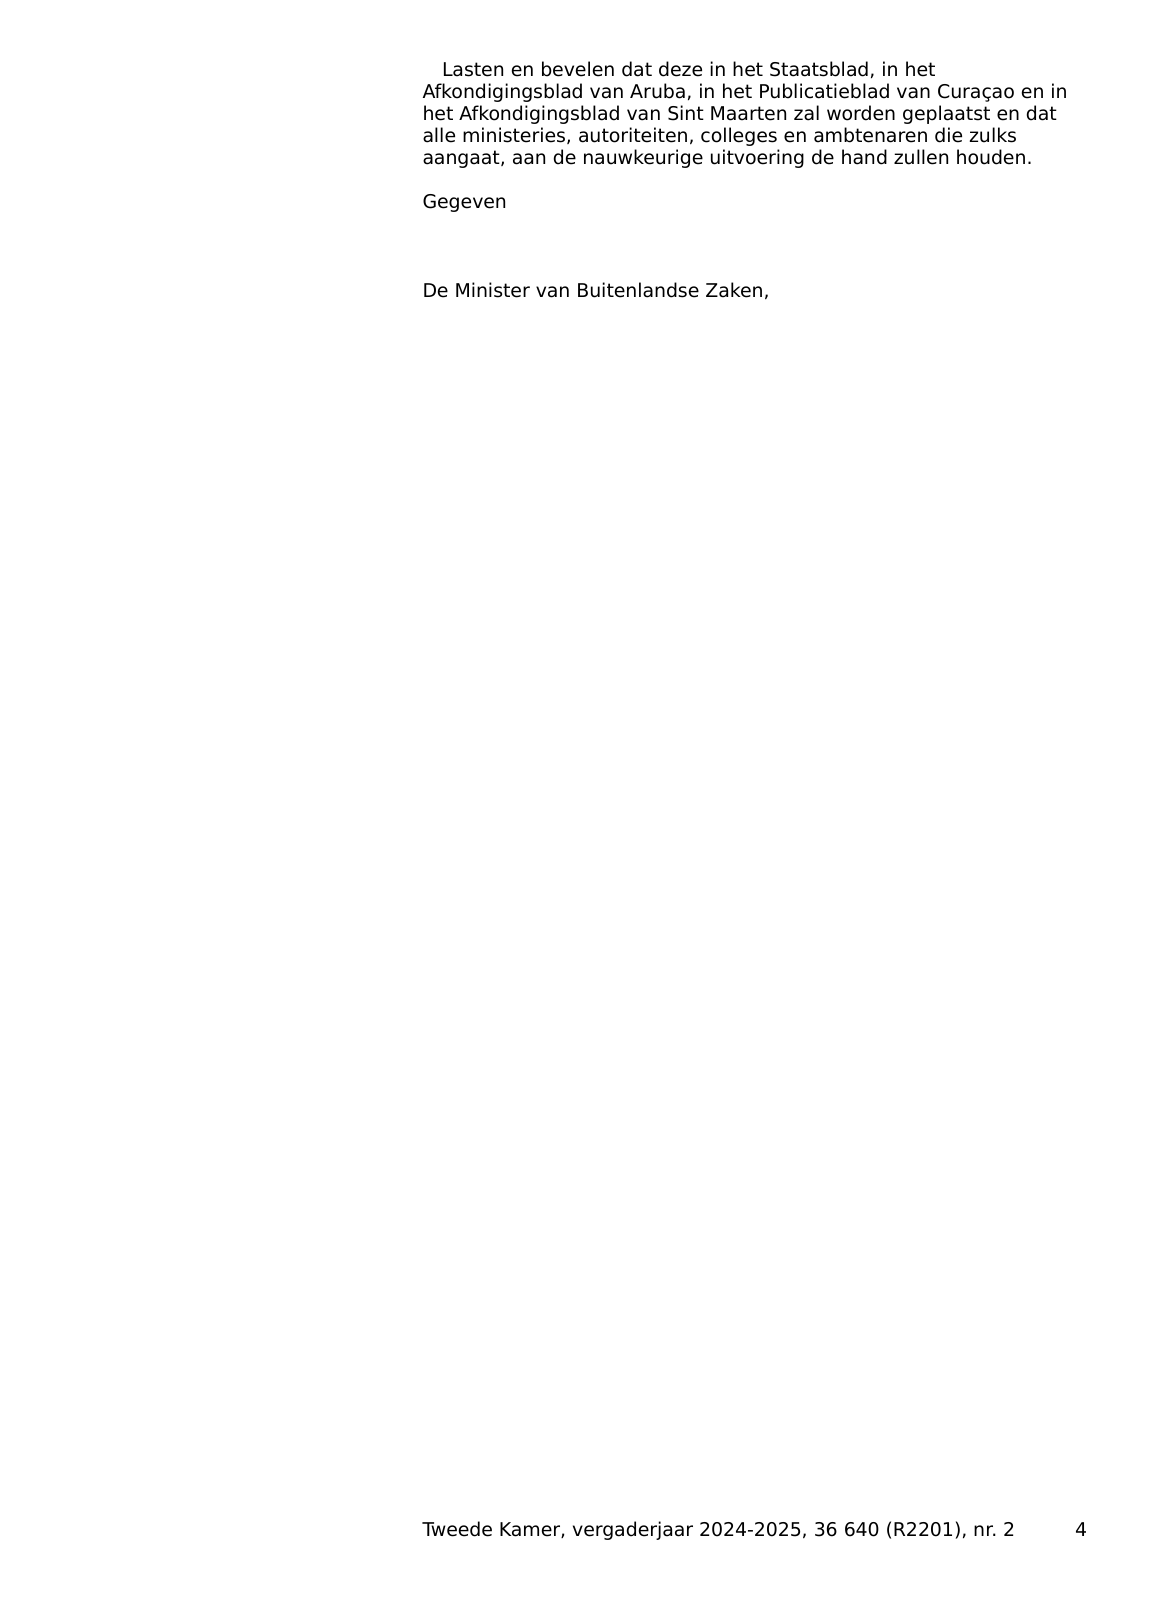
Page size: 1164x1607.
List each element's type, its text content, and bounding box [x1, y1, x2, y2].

text Gegeven [422, 191, 1087, 213]
text Lasten en bevelen dat deze in het Staatsblad, in het Afkondigingsblad van Aruba, in het Publicatieblad van Curaçao en in het Afkondigingsblad van Sint Maarten zal worden geplaatst en dat alle ministeries, autoriteiten, colleges en ambtenaren die zulks aangaat, aan de nauwkeurige uitvoering de hand zullen houden. [422, 59, 1087, 169]
text De Minister van Buitenlandse Zaken, [422, 280, 1087, 302]
